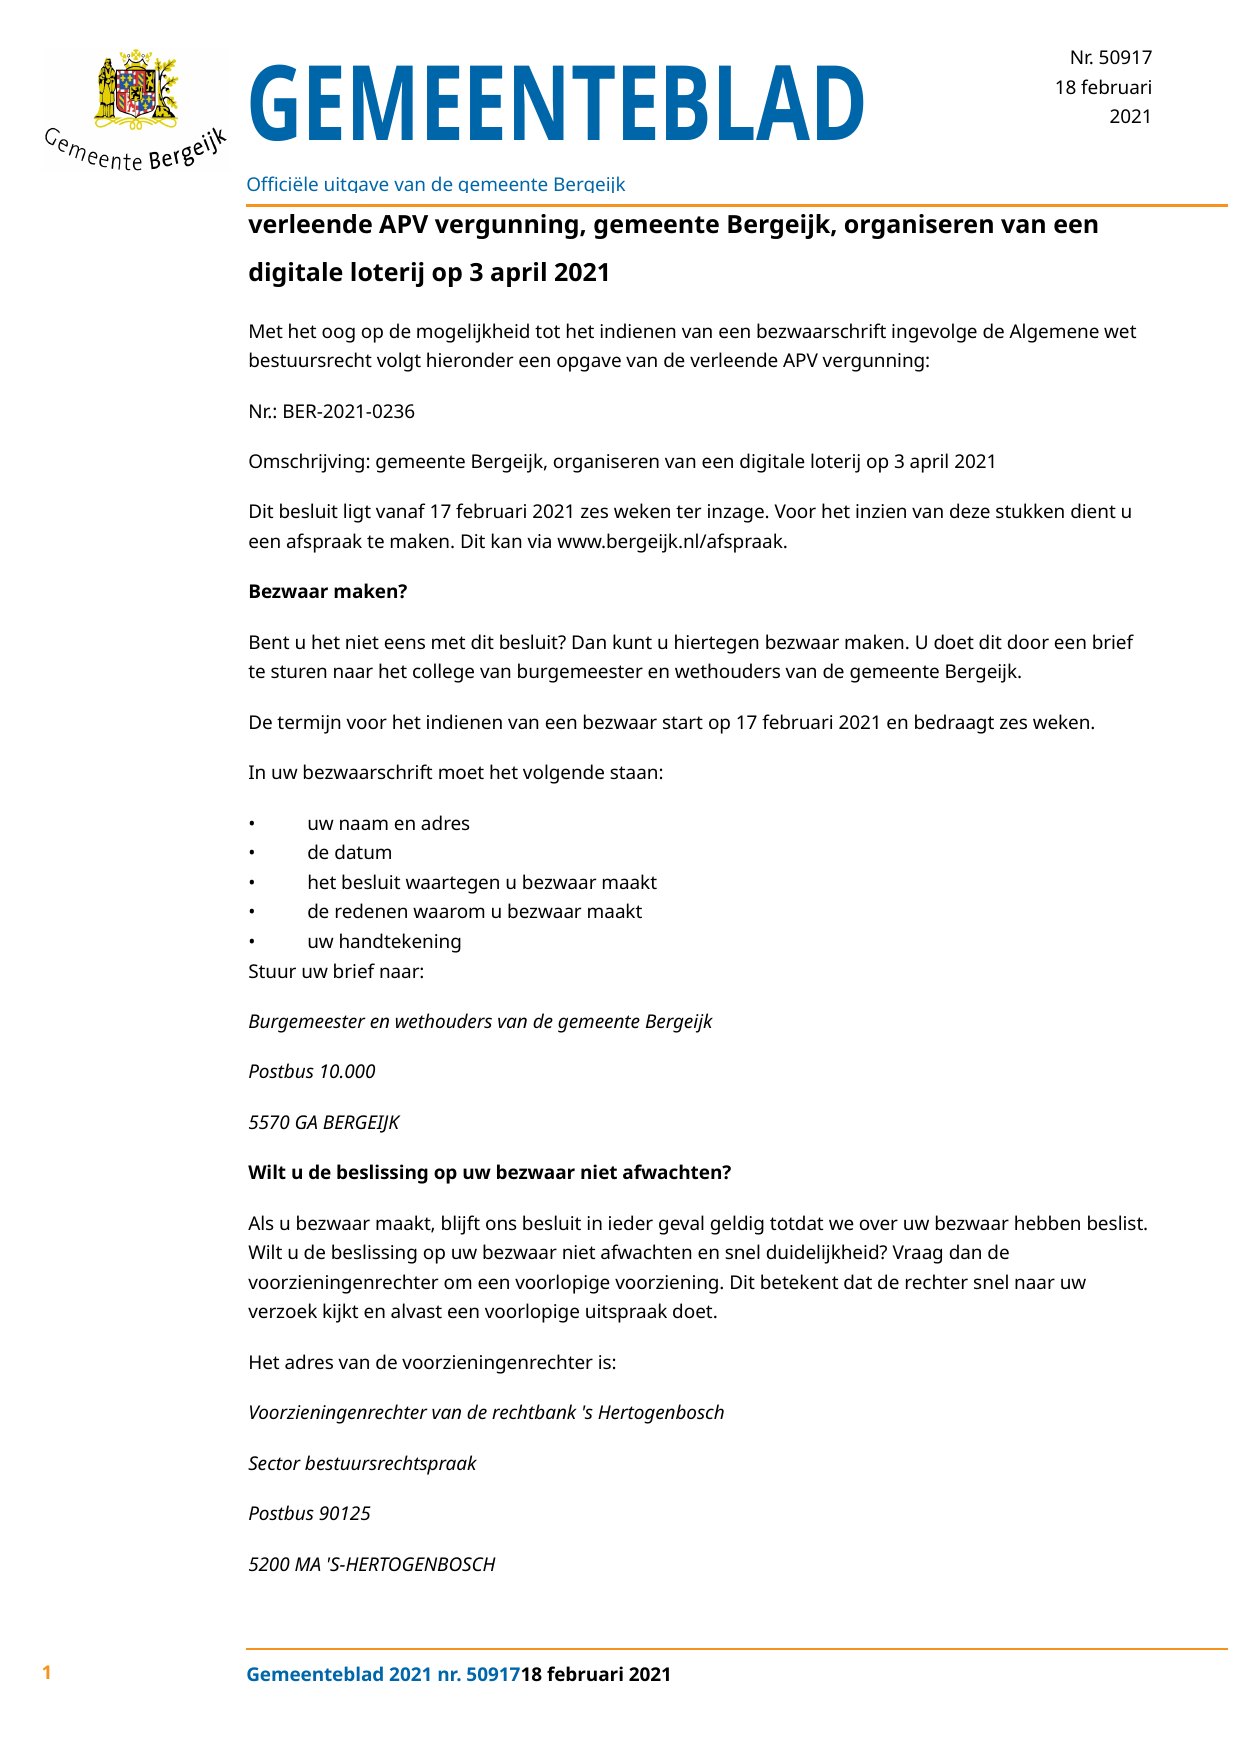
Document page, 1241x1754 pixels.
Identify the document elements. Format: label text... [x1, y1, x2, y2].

text Sector bestuursrechtspraak [248, 1450, 1152, 1476]
list de datum [248, 839, 1152, 865]
text Postbus 10.000 [248, 1059, 1152, 1084]
text Bent u het niet eens met dit besluit? Dan kunt u hiertegen bezwaar maken. U doet dit door een brief te sturen naar het college van burgemeester en wethouders van de gemeente Bergeijk. [248, 629, 1152, 684]
list uw naam en adres [248, 810, 1152, 836]
text 5570 GA BERGEIJK [248, 1109, 1152, 1135]
text Omschrijving: gemeente Bergeijk, organiseren van een digitale loterij op 3 april 2021 [248, 448, 1152, 474]
text Met het oog op de mogelijkheid tot het indienen van een bezwaarschrift ingevolge de Algemene wet bestuursrecht volgt hieronder een opgave van de verleende APV vergunning: [248, 318, 1152, 373]
text De termijn voor het indienen van een bezwaar start op 17 februari 2021 en bedraagt zes weken. [248, 709, 1152, 735]
text Burgemeester en wethouders van de gemeente Bergeijk [248, 1008, 1152, 1034]
list uw handtekening [248, 928, 1152, 954]
list het besluit waartegen u bezwaar maakt [248, 869, 1152, 895]
text In uw bezwaarschrift moet het volgende staan: [248, 759, 1152, 785]
text Bezwaar maken? [248, 579, 1152, 604]
text Dit besluit ligt vanaf 17 februari 2021 zes weken ter inzage. Voor het inzien van deze stukken dient u een afspraak te maken. Dit kan via www.bergeijk.nl/afspraak. [248, 499, 1152, 554]
text Postbus 90125 [248, 1500, 1152, 1526]
text Wilt u de beslissing op uw bezwaar niet afwachten? [248, 1159, 1152, 1185]
text Nr.: BER-2021-0236 [248, 398, 1152, 424]
text 5200 MA 'S-HERTOGENBOSCH [248, 1551, 1152, 1577]
text Voorzieningenrechter van de rechtbank 's Hertogenbosch [248, 1399, 1152, 1425]
list de redenen waarom u bezwaar maakt [248, 899, 1152, 924]
picture [41, 47, 231, 172]
text Het adres van de voorzieningenrechter is: [248, 1349, 1152, 1375]
text verleende APV vergunning, gemeente Bergeijk, organiseren van een digitale loterij op 3 april 2021 [248, 207, 1152, 288]
text Als u bezwaar maakt, blijft ons besluit in ieder geval geldig totdat we over uw bezwaar hebben beslist. Wilt u de beslissing op uw bezwaar niet afwachten en snel duidelijkheid? Vraag dan de voorzieningenrechter om een voorlopige voorziening. Dit betekent dat de rechter snel naar uw verzoek kijkt en alvast een voorlopige uitspraak doet. [248, 1210, 1152, 1324]
text Stuur uw brief naar: [248, 958, 1152, 984]
